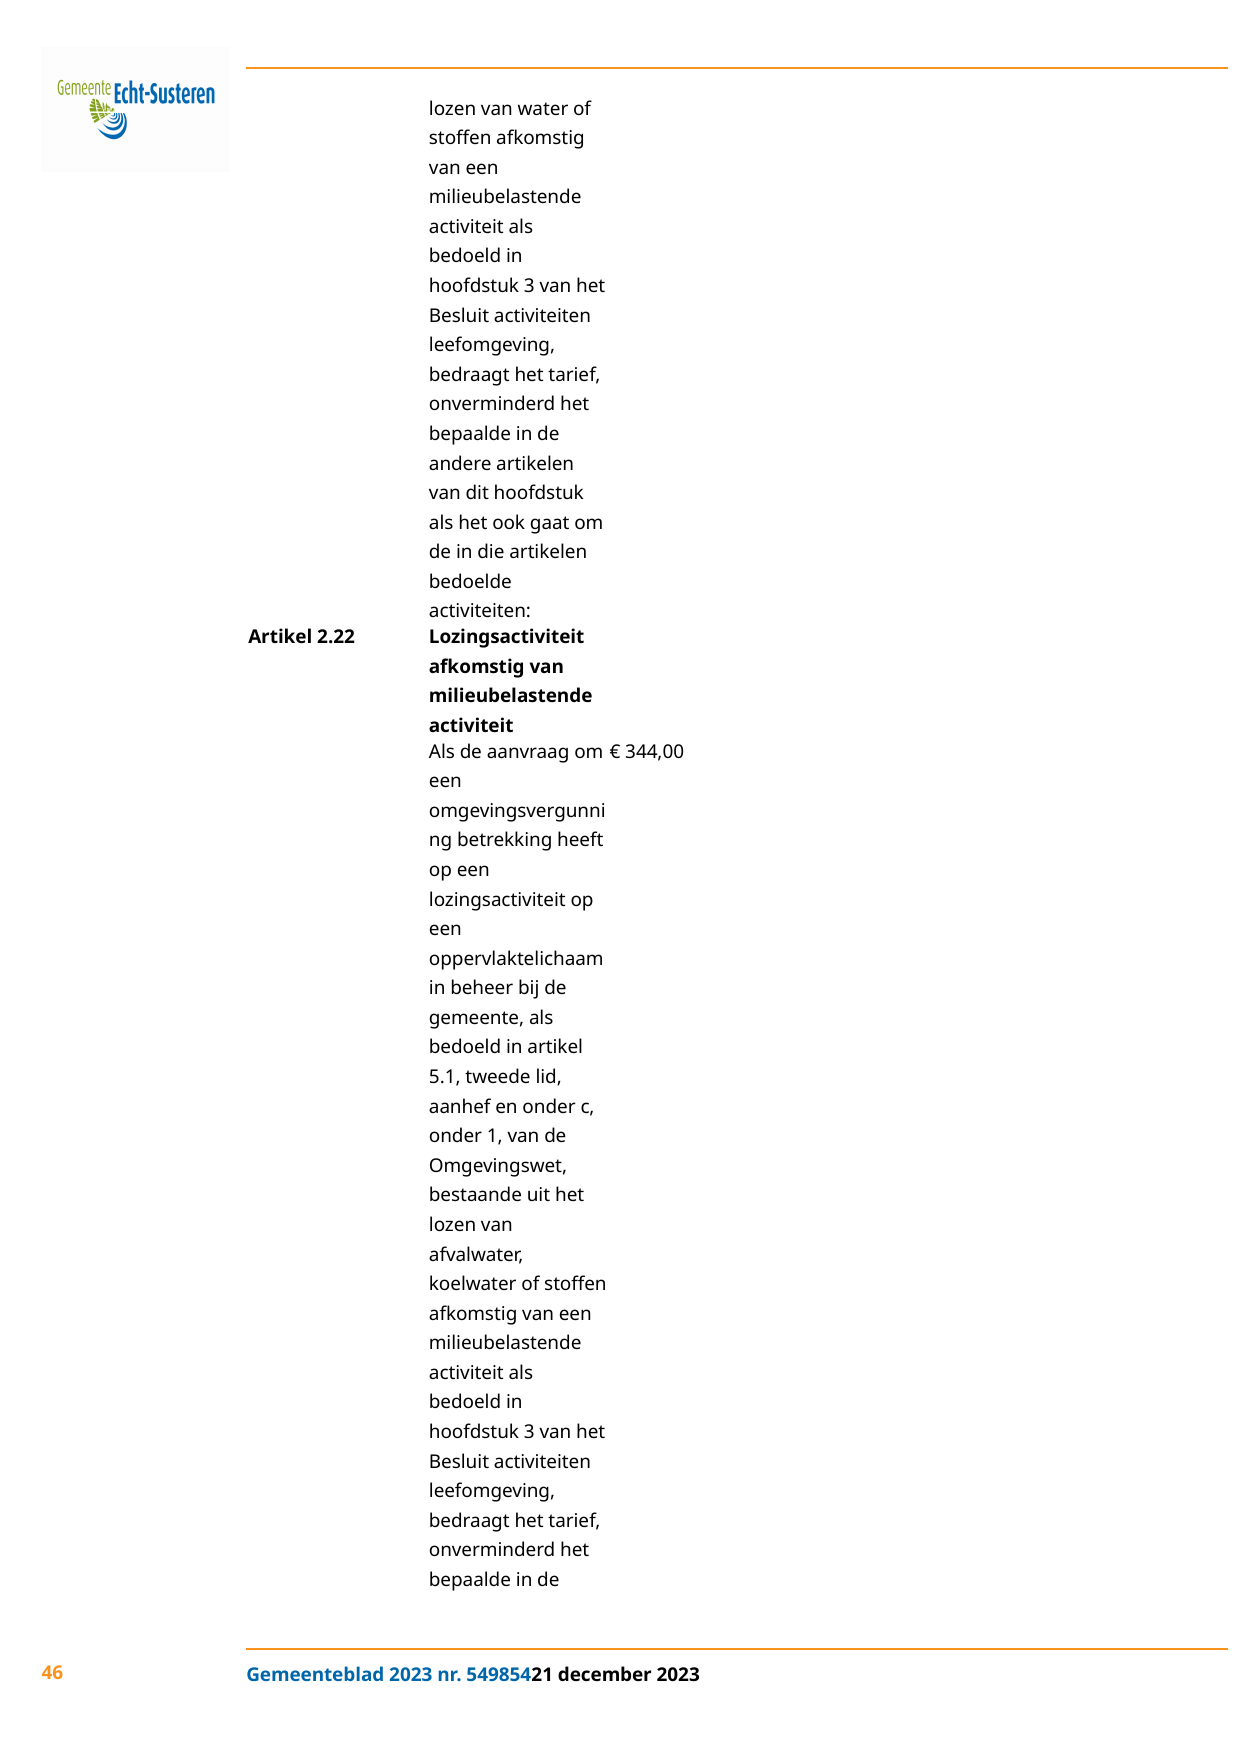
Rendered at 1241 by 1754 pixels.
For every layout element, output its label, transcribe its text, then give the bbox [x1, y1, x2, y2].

table_cell [790, 95, 971, 623]
table_cell Lozingsactiviteit afkomstig van milieubelastende activiteit [429, 624, 609, 738]
table_cell [248, 95, 429, 623]
picture [41, 47, 231, 172]
table_cell [971, 624, 1152, 738]
table_cell [609, 95, 790, 623]
table_cell [971, 738, 1152, 1592]
table_cell [971, 95, 1152, 623]
table_cell [790, 738, 971, 1592]
table_cell lozen van water of stoffen afkomstig van een milieubelastende activiteit als bedoeld in hoofdstuk 3 van het Besluit activiteiten leefomgeving, bedraagt het tarief, onverminderd het bepaalde in de andere artikelen van dit hoofdstuk als het ook gaat om de in die artikelen bedoelde activiteiten: [429, 95, 609, 623]
table_cell [609, 624, 790, 738]
table_cell Als de aanvraag om een omgevingsvergunning betrekking heeft op een lozingsactiviteit op een oppervlaktelichaam in beheer bij de gemeente, als bedoeld in artikel 5.1, tweede lid, aanhef en onder c, onder 1, van de Omgevingswet, bestaande uit het lozen van afvalwater, koelwater of stoffen afkomstig van een milieubelastende activiteit als bedoeld in hoofdstuk 3 van het Besluit activiteiten leefomgeving, bedraagt het tarief, onverminderd het bepaalde in de [429, 738, 609, 1592]
table_cell [248, 738, 429, 1592]
table_cell [790, 624, 971, 738]
table_cell Artikel 2.22 [248, 624, 429, 738]
table_cell € 344,00 [609, 738, 790, 1592]
